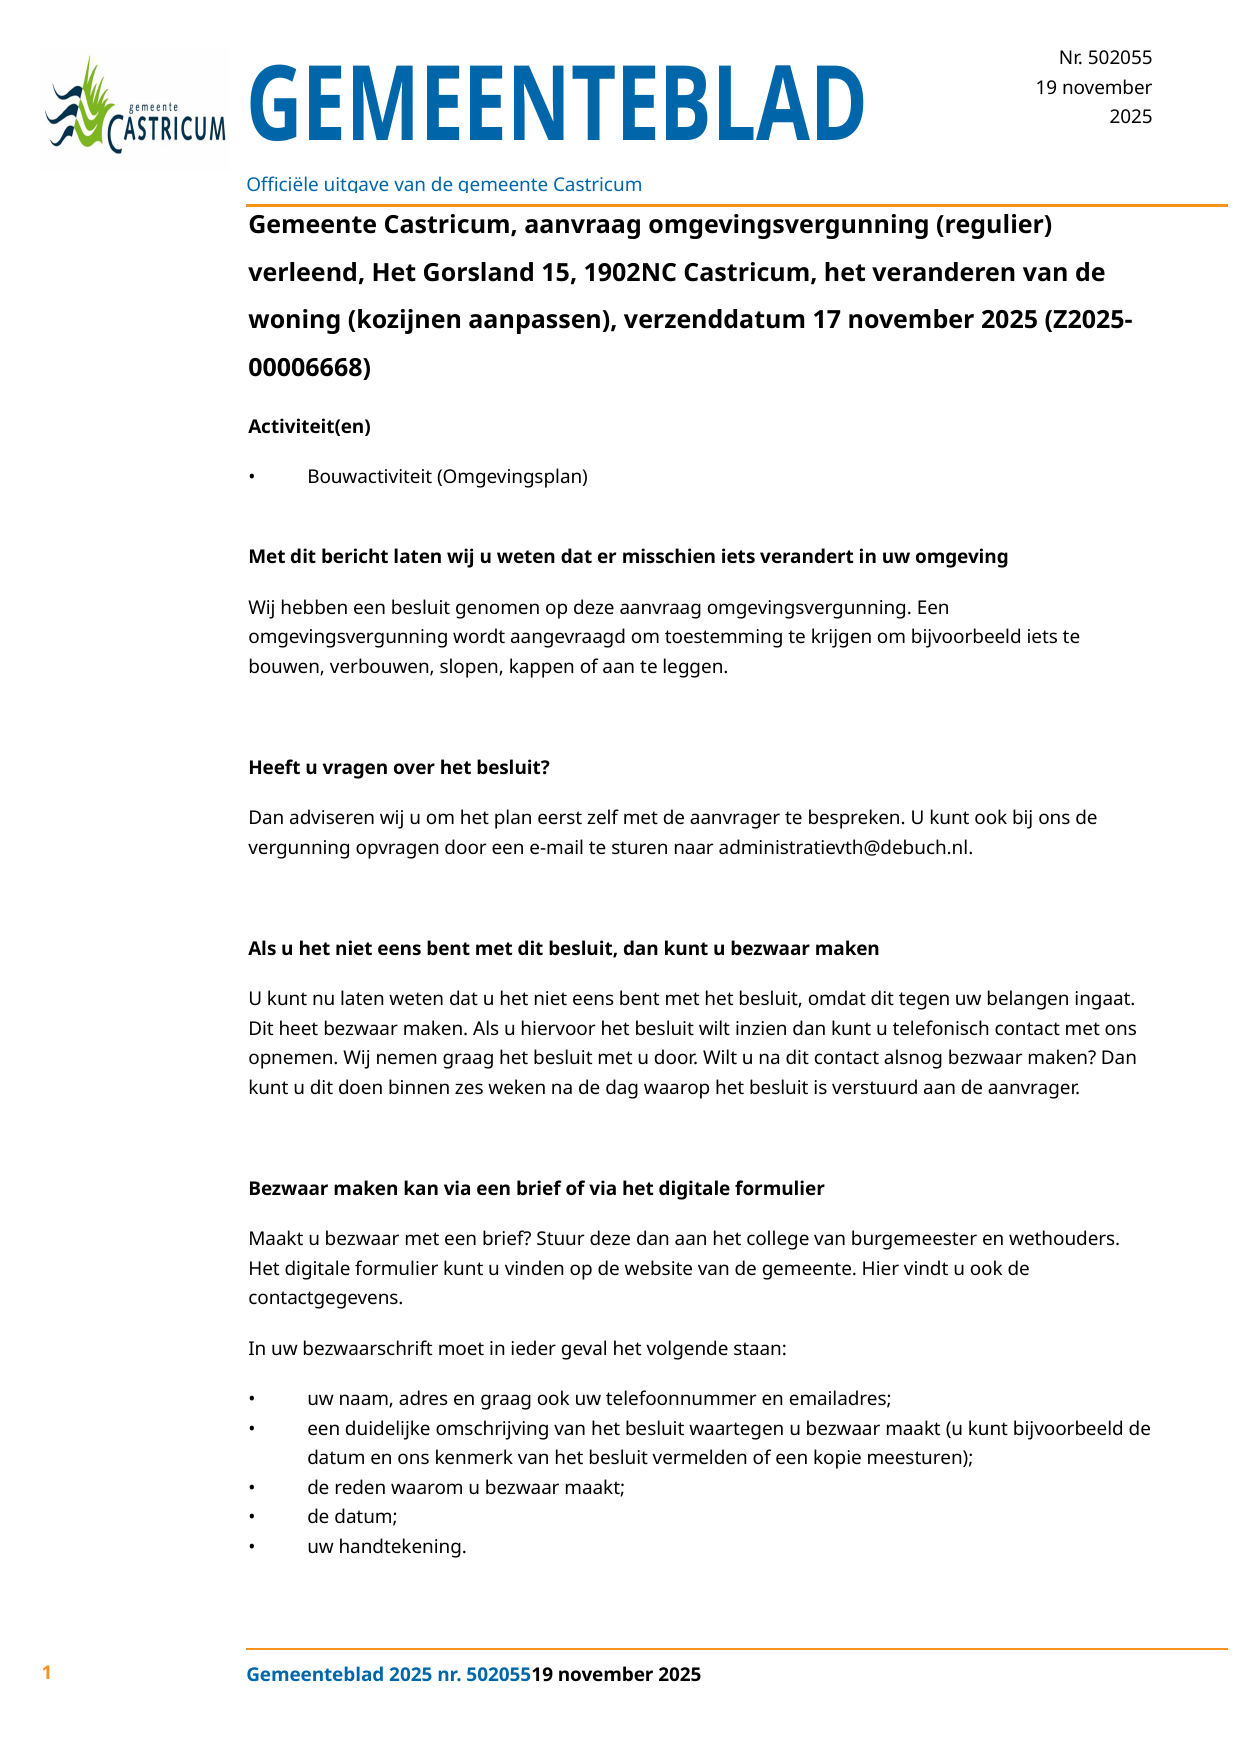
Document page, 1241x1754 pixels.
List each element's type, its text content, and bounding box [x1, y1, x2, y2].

text Activiteit(en) [248, 413, 1152, 439]
list Bouwactiviteit (Omgevingsplan) [248, 463, 1152, 489]
text In uw bezwaarschrift moet in ieder geval het volgende staan: [248, 1335, 1152, 1361]
text Wij hebben een besluit genomen op deze aanvraag omgevingsvergunning. Een omgevingsvergunning wordt aangevraagd om toestemming te krijgen om bijvoorbeeld iets te bouwen, verbouwen, slopen, kappen of aan te leggen. [248, 594, 1152, 679]
text Met dit bericht laten wij u weten dat er misschien iets verandert in uw omgeving [248, 543, 1152, 569]
list een duidelijke omschrijving van het besluit waartegen u bezwaar maakt (u kunt bijvoorbeeld de datum en ons kenmerk van het besluit vermelden of een kopie meesturen); [248, 1415, 1152, 1470]
text Bezwaar maken kan via een brief of via het digitale formulier [248, 1175, 1152, 1201]
text Gemeente Castricum, aanvraag omgevingsvergunning (regulier) verleend, Het Gorsland 15, 1902NC Castricum, het veranderen van de woning (kozijnen aanpassen), verzenddatum 17 november 2025 (Z2025-00006668) [248, 207, 1152, 384]
text U kunt nu laten weten dat u het niet eens bent met het besluit, omdat dit tegen uw belangen ingaat. Dit heet bezwaar maken. Als u hiervoor het besluit wilt inzien dan kunt u telefonisch contact met ons opnemen. Wij nemen graag het besluit met u door. Wilt u na dit contact alsnog bezwaar maken? Dan kunt u dit doen binnen zes weken na de dag waarop het besluit is verstuurd aan de aanvrager. [248, 985, 1152, 1100]
picture [41, 47, 231, 172]
list uw handtekening. [248, 1533, 1152, 1559]
text Dan adviseren wij u om het plan eerst zelf met de aanvrager te bespreken. U kunt ook bij ons de vergunning opvragen door een e-mail te sturen naar administratievth@debuch.nl. [248, 804, 1152, 860]
list uw naam, adres en graag ook uw telefoonnummer en emailadres; [248, 1385, 1152, 1411]
text Als u het niet eens bent met dit besluit, dan kunt u bezwaar maken [248, 935, 1152, 961]
text Maakt u bezwaar met een brief? Stuur deze dan aan het college van burgemeester en wethouders. Het digitale formulier kunt u vinden op de website van de gemeente. Hier vindt u ook de contactgegevens. [248, 1225, 1152, 1310]
text Heeft u vragen over het besluit? [248, 754, 1152, 780]
list de datum; [248, 1503, 1152, 1529]
list de reden waarom u bezwaar maakt; [248, 1474, 1152, 1500]
